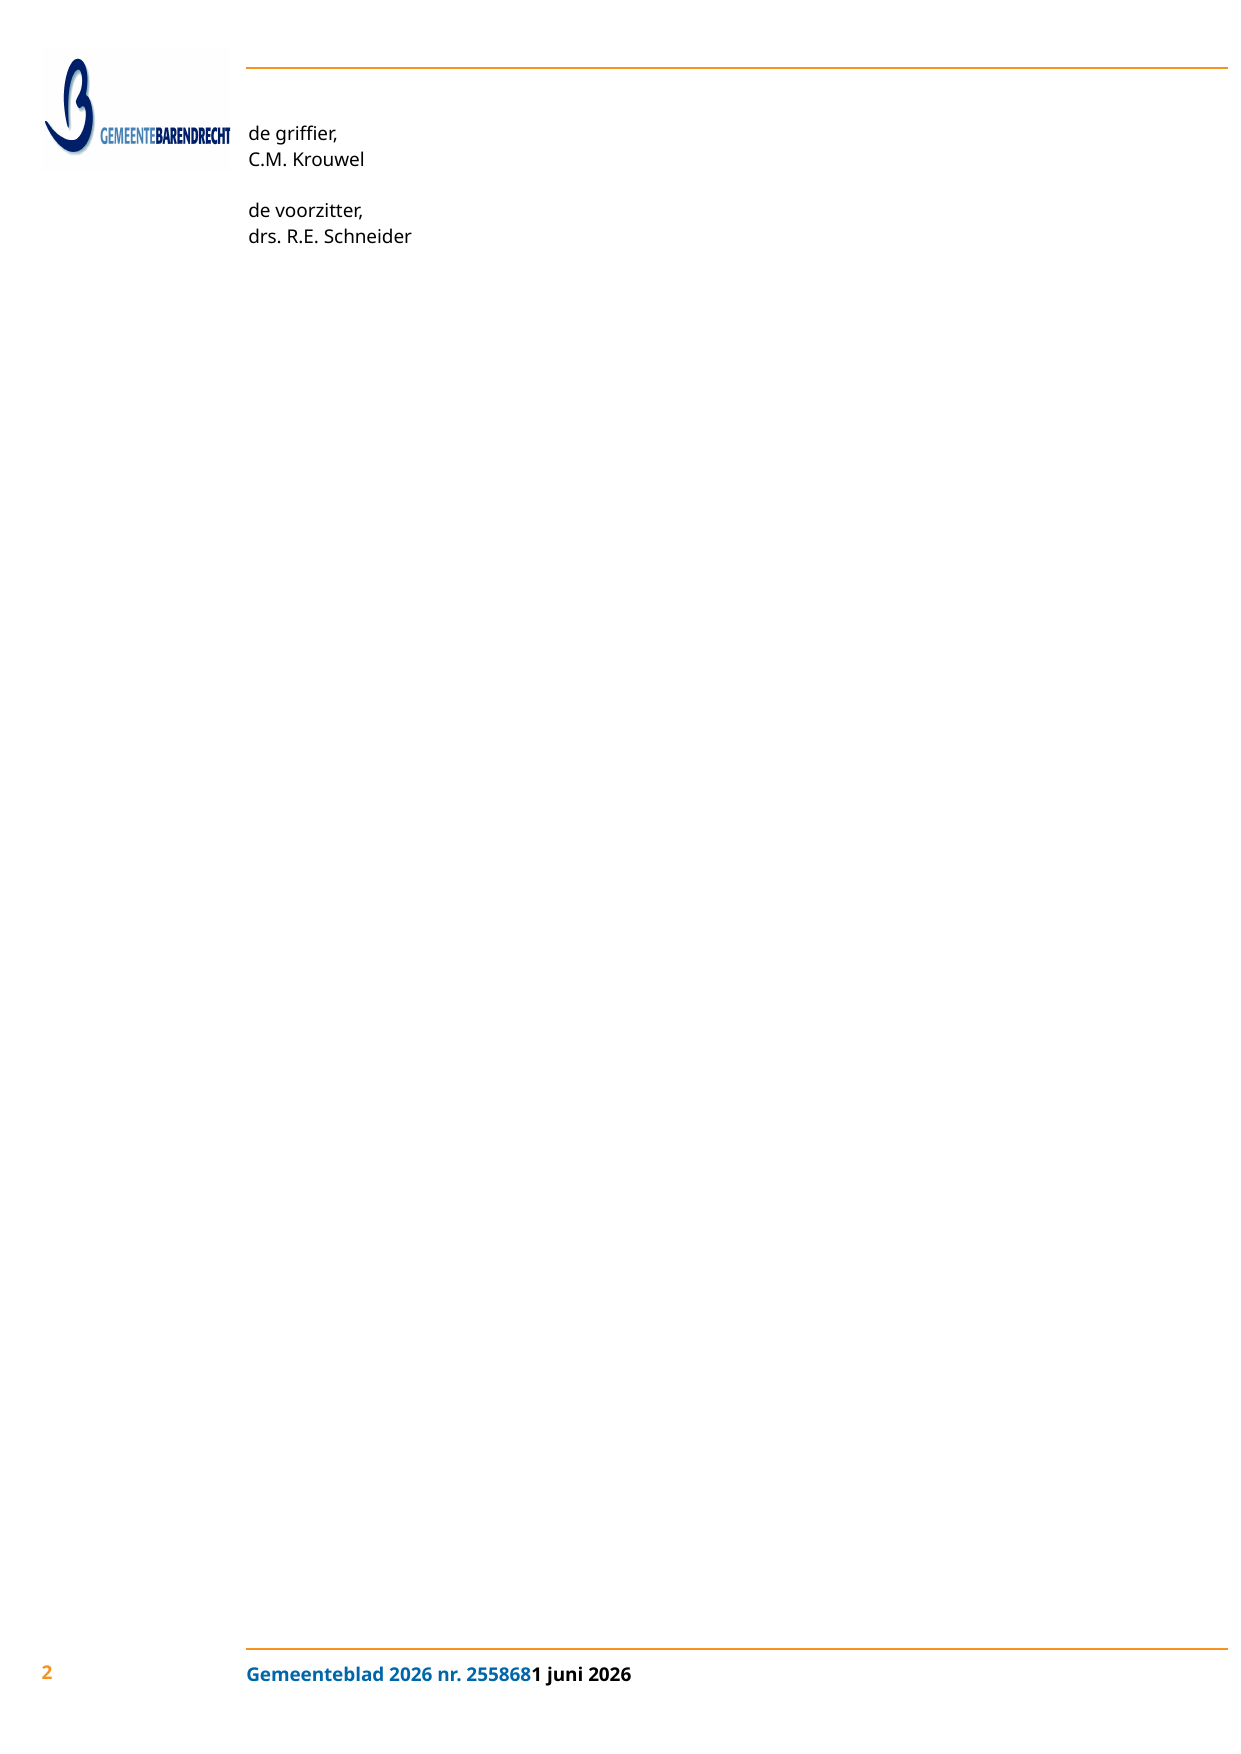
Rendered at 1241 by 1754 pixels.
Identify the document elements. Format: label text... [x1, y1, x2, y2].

text de voorzitter, [248, 198, 1152, 223]
text drs. R.E. Schneider [248, 223, 1152, 249]
text C.M. Krouwel [248, 146, 1152, 172]
text de griffier, [248, 121, 1152, 146]
picture [41, 47, 231, 172]
